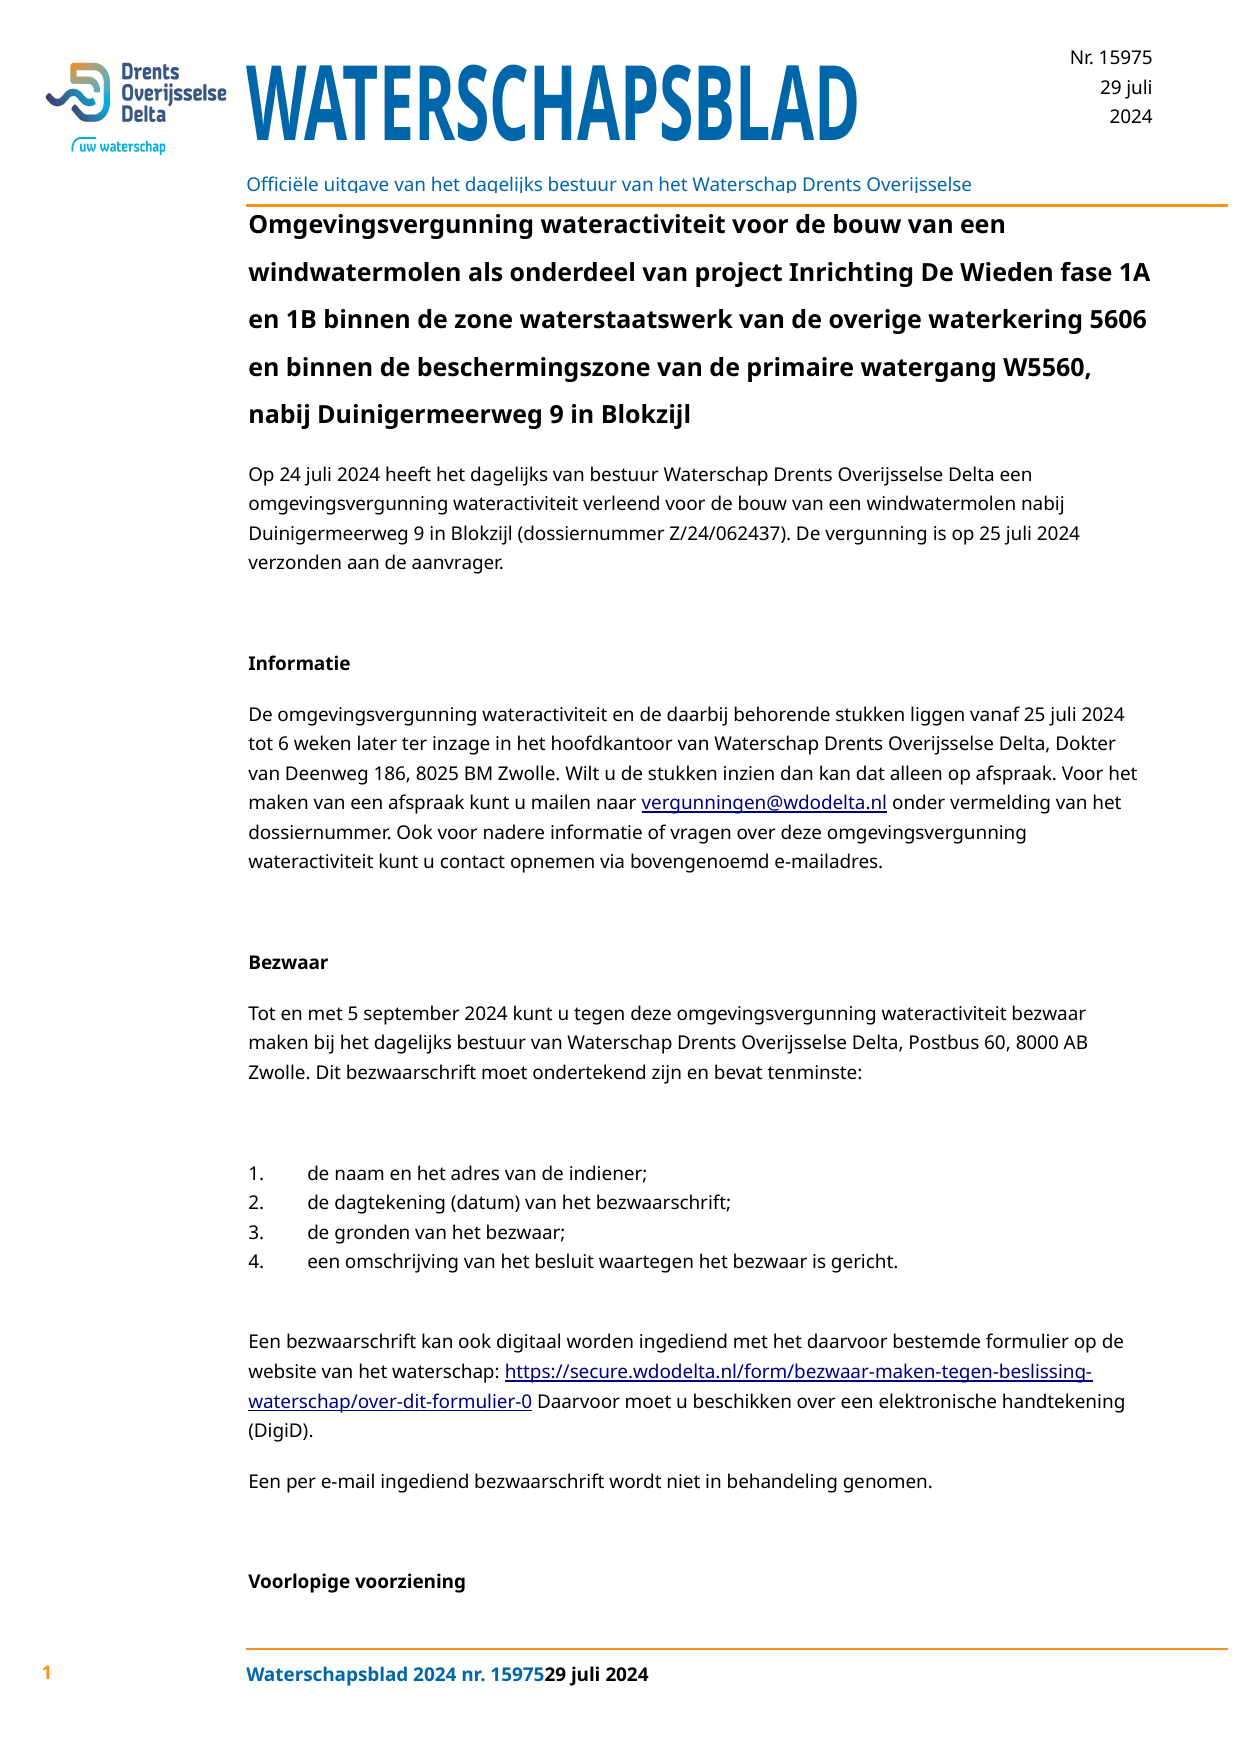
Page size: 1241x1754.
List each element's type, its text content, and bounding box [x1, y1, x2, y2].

list de gronden van het bezwaar; [248, 1219, 1152, 1245]
text Informatie [248, 650, 1152, 676]
text Een bezwaarschrift kan ook digitaal worden ingediend met het daarvoor bestemde formulier op de website van het waterschap: https://secure.wdodelta.nl/form/bezwaar-maken-tegen-beslissing-waterschap/over-dit-formulier-0 Daarvoor moet u beschikken over een elektronische handtekening (DigiD). [248, 1329, 1152, 1443]
picture [41, 47, 231, 172]
text Tot en met 5 september 2024 kunt u tegen deze omgevingsvergunning wateractiviteit bezwaar maken bij het dagelijks bestuur van Waterschap Drents Overijsselse Delta, Postbus 60, 8000 AB Zwolle. Dit bezwaarschrift moet ondertekend zijn en bevat tenminste: [248, 1000, 1152, 1085]
list de dagtekening (datum) van het bezwaarschrift; [248, 1189, 1152, 1215]
text Omgevingsvergunning wateractiviteit voor de bouw van een windwatermolen als onderdeel van project Inrichting De Wieden fase 1A en 1B binnen de zone waterstaatswerk van de overige waterkering 5606 en binnen de beschermingszone van de primaire watergang W5560, nabij Duinigermeerweg 9 in Blokzijl [248, 207, 1152, 431]
text De omgevingsvergunning wateractiviteit en de daarbij behorende stukken liggen vanaf 25 juli 2024 tot 6 weken later ter inzage in het hoofdkantoor van Waterschap Drents Overijsselse Delta, Dokter van Deenweg 186, 8025 BM Zwolle. Wilt u de stukken inzien dan kan dat alleen op afspraak. Voor het maken van een afspraak kunt u mailen naar vergunningen@wdodelta.nl onder vermelding van het dossiernummer. Ook voor nadere informatie of vragen over deze omgevingsvergunning wateractiviteit kunt u contact opnemen via bovengenoemd e-mailadres. [248, 701, 1152, 874]
list de naam en het adres van de indiener; [248, 1160, 1152, 1186]
text Een per e-mail ingediend bezwaarschrift wordt niet in behandeling genomen. [248, 1468, 1152, 1493]
text Bezwaar [248, 949, 1152, 975]
list een omschrijving van het besluit waartegen het bezwaar is gericht. [248, 1249, 1152, 1274]
text Op 24 juli 2024 heeft het dagelijks van bestuur Waterschap Drents Overijsselse Delta een omgevingsvergunning wateractiviteit verleend voor de bouw van een windwatermolen nabij Duinigermeerweg 9 in Blokzijl (dossiernummer Z/24/062437). De vergunning is op 25 juli 2024 verzonden aan de aanvrager. [248, 461, 1152, 575]
text Voorlopige voorziening [248, 1569, 1152, 1594]
